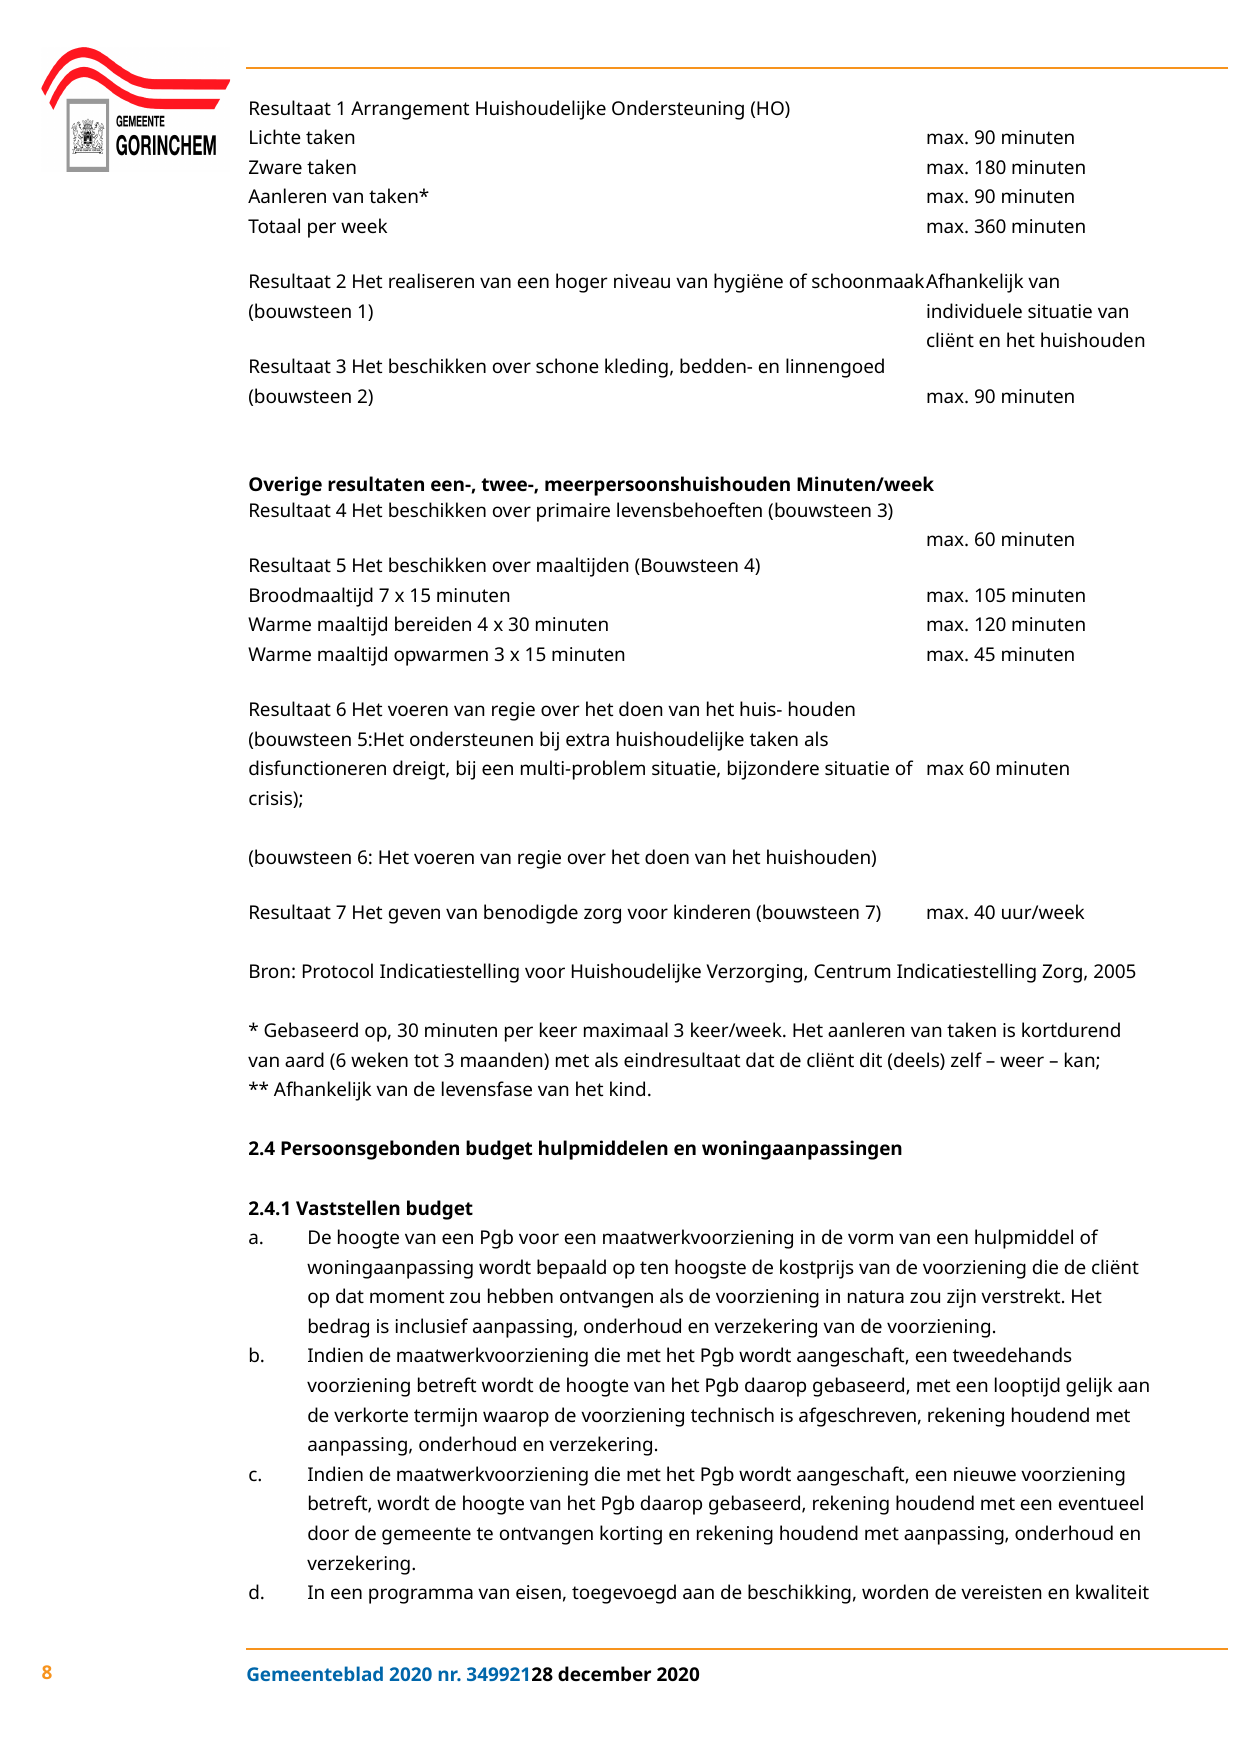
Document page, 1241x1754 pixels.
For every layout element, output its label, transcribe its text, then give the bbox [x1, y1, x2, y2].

table_cell Resultaat 1 Arrangement Huishoudelijke Ondersteuning (HO) Lichte taken Zware taken Aanleren van taken* Totaal per week [248, 95, 926, 268]
table_cell Resultaat 6 Het voeren van regie over het doen van het huis- houden (bouwsteen 5:Het ondersteunen bij extra huishoudelijke taken als disfunctioneren dreigt, bij een multi-problem situatie, bijzondere situatie of crisis); (bouwsteen 6: Het voeren van regie over het doen van het huishouden) [248, 696, 926, 899]
list De hoogte van een Pgb voor een maatwerkvoorziening in de vorm van een hulpmiddel of woningaanpassing wordt bepaald op ten hoogste de kostprijs van de voorziening die de cliënt op dat moment zou hebben ontvangen als de voorziening in natura zou zijn verstrekt. Het bedrag is inclusief aanpassing, onderhoud en verzekering van de voorziening. [248, 1224, 1152, 1339]
text Bron: Protocol Indicatiestelling voor Huishoudelijke Verzorging, Centrum Indicatiestelling Zorg, 2005 [248, 958, 1152, 984]
table_cell max. 60 minuten [926, 497, 1152, 552]
list Indien de maatwerkvoorziening die met het Pgb wordt aangeschaft, een tweedehands voorziening betreft wordt de hoogte van het Pgb daarop gebaseerd, met een looptijd gelijk aan de verkorte termijn waarop de voorziening technisch is afgeschreven, rekening houdend met aanpassing, onderhoud en verzekering. [248, 1343, 1152, 1457]
text 2.4 Persoonsgebonden budget hulpmiddelen en woningaanpassingen [248, 1136, 1152, 1161]
table_cell Resultaat 5 Het beschikken over maaltijden (Bouwsteen 4) Broodmaaltijd 7 x 15 minuten Warme maaltijd bereiden 4 x 30 minuten Warme maaltijd opwarmen 3 x 15 minuten [248, 552, 926, 696]
table_cell Resultaat 7 Het geven van benodigde zorg voor kinderen (bouwsteen 7) [248, 900, 926, 925]
table_cell max. 90 minuten max. 180 minuten max. 90 minuten max. 360 minuten [926, 95, 1152, 268]
table_header Overige resultaten een-, twee-, meerpersoonshuishouden Minuten/week [248, 471, 1152, 497]
list Indien de maatwerkvoorziening die met het Pgb wordt aangeschaft, een nieuwe voorziening betreft, wordt de hoogte van het Pgb daarop gebaseerd, rekening houdend met een eventueel door de gemeente te ontvangen korting en rekening houdend met aanpassing, onderhoud en verzekering. [248, 1461, 1152, 1575]
picture [41, 47, 231, 172]
text 2.4.1 Vaststellen budget [248, 1195, 1152, 1220]
table_cell Resultaat 2 Het realiseren van een hoger niveau van hygiëne of schoonmaak (bouwsteen 1) [248, 269, 926, 353]
table_cell max. 105 minuten max. 120 minuten max. 45 minuten [926, 552, 1152, 696]
table_cell max. 90 minuten [926, 353, 1152, 438]
table_cell Resultaat 4 Het beschikken over primaire levensbehoeften (bouwsteen 3) [248, 497, 926, 552]
table_cell Afhankelijk van individuele situatie van cliënt en het huishouden [926, 269, 1152, 353]
table_cell Resultaat 3 Het beschikken over schone kleding, bedden- en linnengoed (bouwsteen 2) [248, 353, 926, 438]
list In een programma van eisen, toegevoegd aan de beschikking, worden de vereisten en kwaliteit [248, 1579, 1152, 1605]
table_cell max 60 minuten [926, 696, 1152, 899]
text * Gebaseerd op, 30 minuten per keer maximaal 3 keer/week. Het aanleren van taken is kortdurend van aard (6 weken tot 3 maanden) met als eindresultaat dat de cliënt dit (deels) zelf – weer – kan; [248, 1017, 1152, 1072]
table_cell max. 40 uur/week [926, 900, 1152, 925]
text ** Afhankelijk van de levensfase van het kind. [248, 1076, 1152, 1102]
